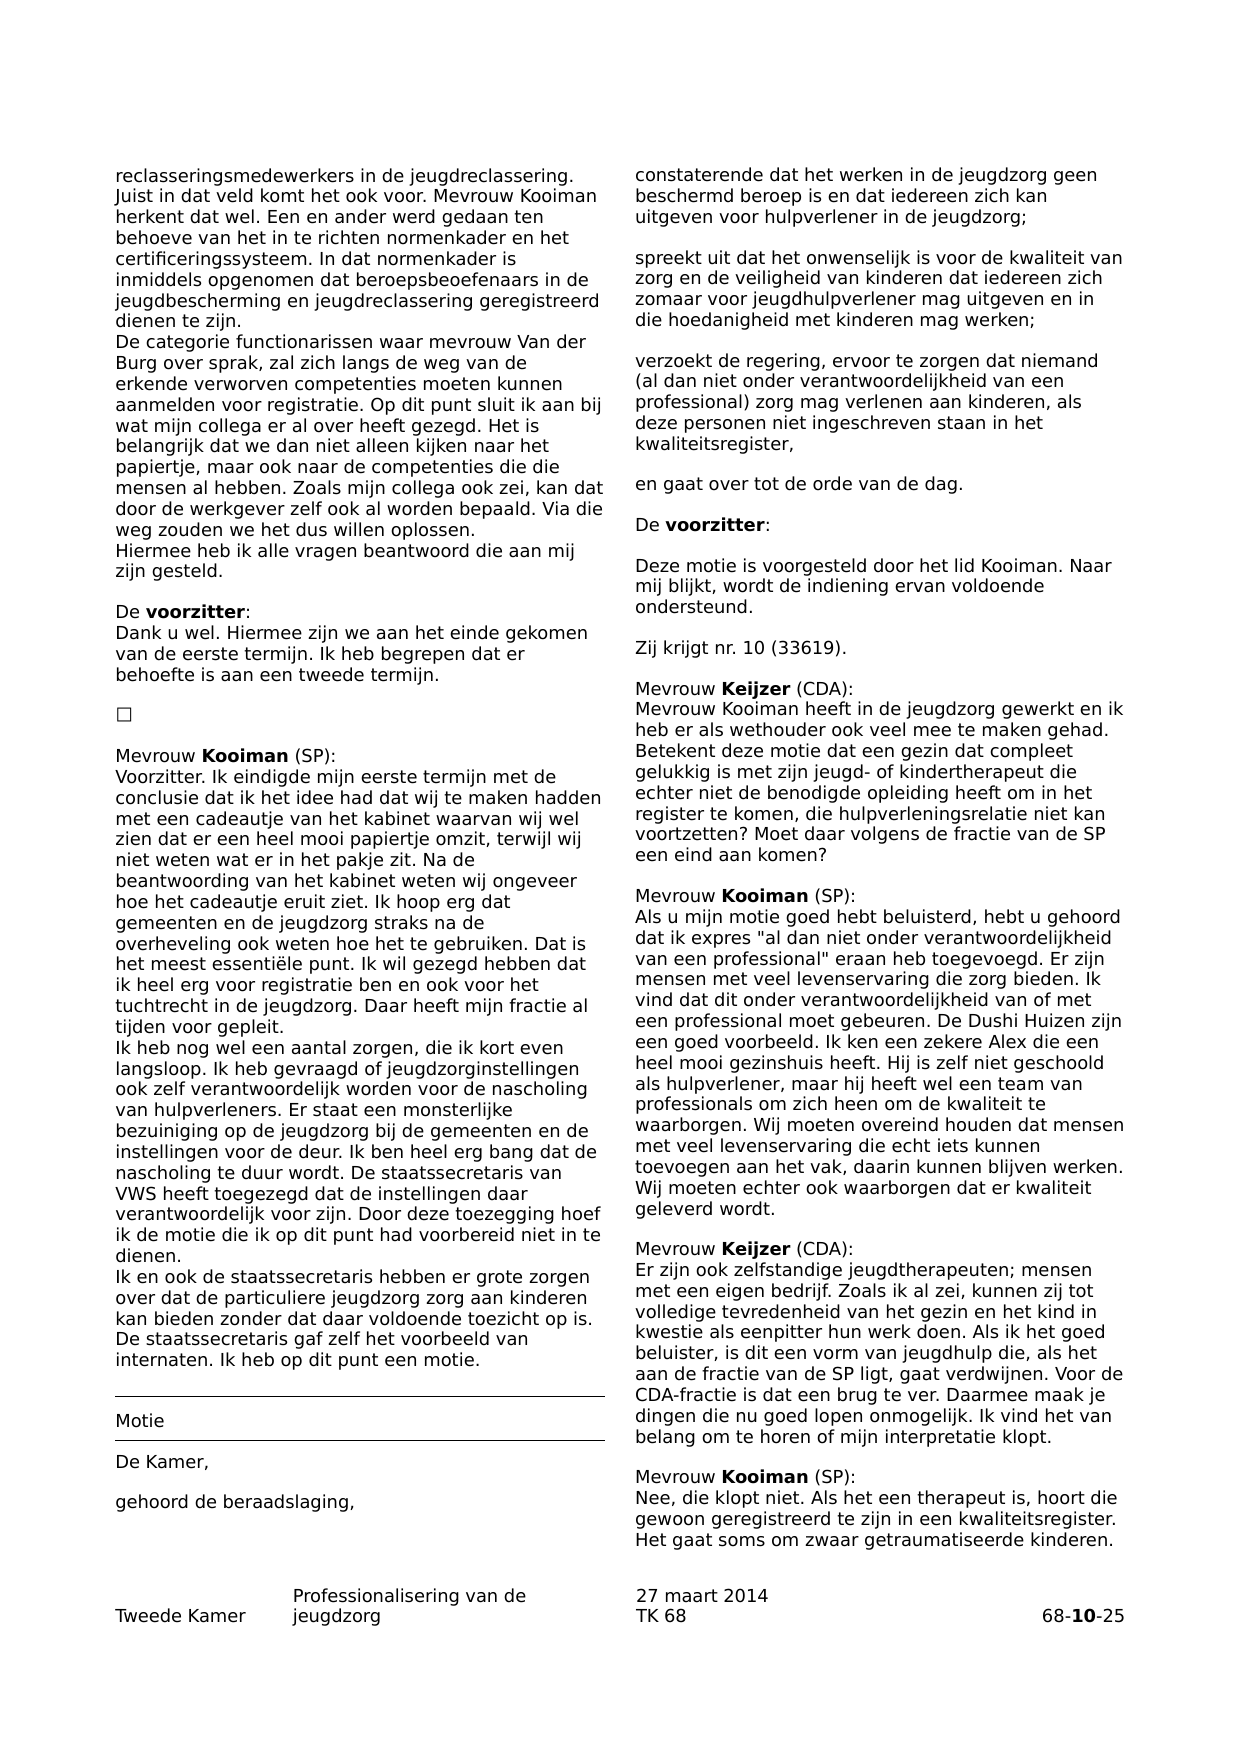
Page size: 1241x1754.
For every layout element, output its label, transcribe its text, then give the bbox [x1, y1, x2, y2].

text De voorzitter: [635, 515, 1125, 536]
text constaterende dat het werken in de jeugdzorg geen beschermd beroep is en dat iedereen zich kan uitgeven voor hulpverlener in de jeugdzorg; [635, 165, 1125, 227]
text Dank u wel. Hiermee zijn we aan het einde gekomen van de eerste termijn. Ik heb begrepen dat er behoefte is aan een tweede termijn. [115, 623, 605, 685]
text Ik heb nog wel een aantal zorgen, die ik kort even langsloop. Ik heb gevraagd of jeugdzorginstellingen ook zelf verantwoordelijk worden voor de nascholing van hulpverleners. Er staat een monsterlijke bezuiniging op de jeugdzorg bij de gemeenten en de instellingen voor de deur. Ik ben heel erg bang dat de nascholing te duur wordt. De staatssecretaris van VWS heeft toegezegd dat de instellingen daar verantwoordelijk voor zijn. Door deze toezegging hoef ik de motie die ik op dit punt had voorbereid niet in te dienen. [115, 1037, 605, 1267]
text Nee, die klopt niet. Als het een therapeut is, hoort die gewoon geregistreerd te zijn in een kwaliteitsregister. Het gaat soms om zwaar getraumatiseerde kinderen. [635, 1488, 1125, 1551]
text Mevrouw Kooiman (SP): [635, 1467, 1125, 1488]
text Voorzitter. Ik eindigde mijn eerste termijn met de conclusie dat ik het idee had dat wij te maken hadden met een cadeautje van het kabinet waarvan wij wel zien dat er een heel mooi papiertje omzit, terwijl wij niet weten wat er in het pakje zit. Na de beantwoording van het kabinet weten wij ongeveer hoe het cadeautje eruit ziet. Ik hoop erg dat gemeenten en de jeugdzorg straks na de overheveling ook weten hoe het te gebruiken. Dat is het meest essentiële punt. Ik wil gezegd hebben dat ik heel erg voor registratie ben en ook voor het tuchtrecht in de jeugdzorg. Daar heeft mijn fractie al tijden voor gepleit. [115, 767, 605, 1037]
text en gaat over tot de orde van de dag. [635, 474, 1125, 495]
text De categorie functionarissen waar mevrouw Van der Burg over sprak, zal zich langs de weg van de erkende verworven competenties moeten kunnen aanmelden voor registratie. Op dit punt sluit ik aan bij wat mijn collega er al over heeft gezegd. Het is belangrijk dat we dan niet alleen kijken naar het papiertje, maar ook naar de competenties die die mensen al hebben. Zoals mijn collega ook zei, kan dat door de werkgever zelf ook al worden bepaald. Via die weg zouden we het dus willen oplossen. [115, 332, 605, 540]
text spreekt uit dat het onwenselijk is voor de kwaliteit van zorg en de veiligheid van kinderen dat iedereen zich zomaar voor jeugdhulpverlener mag uitgeven en in die hoedanigheid met kinderen mag werken; [635, 247, 1125, 330]
text Mevrouw Kooiman heeft in de jeugdzorg gewerkt en ik heb er als wethouder ook veel mee te maken gehad. Betekent deze motie dat een gezin dat compleet gelukkig is met zijn jeugd- of kindertherapeut die echter niet de benodigde opleiding heeft om in het register te komen, die hulpverleningsrelatie niet kan voortzetten? Moet daar volgens de fractie van de SP een eind aan komen? [635, 699, 1125, 866]
text reclasseringsmedewerkers in de jeugdreclassering. Juist in dat veld komt het ook voor. Mevrouw Kooiman herkent dat wel. Een en ander werd gedaan ten behoeve van het in te richten normenkader en het certificeringssysteem. In dat normenkader is inmiddels opgenomen dat beroepsbeoefenaars in de jeugdbescherming en jeugdreclassering geregistreerd dienen te zijn. [115, 165, 605, 332]
text Hiermee heb ik alle vragen beantwoord die aan mij zijn gesteld. [115, 540, 605, 582]
text Deze motie is voorgesteld door het lid Kooiman. Naar mij blijkt, wordt de indiening ervan voldoende ondersteund. [635, 556, 1125, 618]
text Motie [115, 1411, 605, 1431]
text Als u mijn motie goed hebt beluisterd, hebt u gehoord dat ik expres "al dan niet onder verantwoordelijkheid van een professional" eraan heb toegevoegd. Er zijn mensen met veel levenservaring die zorg bieden. Ik vind dat dit onder verantwoordelijkheid van of met een professional moet gebeuren. De Dushi Huizen zijn een goed voorbeeld. Ik ken een zekere Alex die een heel mooi gezinshuis heeft. Hij is zelf niet geschoold als hulpverlener, maar hij heeft wel een team van professionals om zich heen om de kwaliteit te waarborgen. Wij moeten overeind houden dat mensen met veel levenservaring die echt iets kunnen toevoegen aan het vak, daarin kunnen blijven werken. Wij moeten echter ook waarborgen dat er kwaliteit geleverd wordt. [635, 907, 1125, 1219]
text verzoekt de regering, ervoor te zorgen dat niemand (al dan niet onder verantwoordelijkheid van een professional) zorg mag verlenen aan kinderen, als deze personen niet ingeschreven staan in het kwaliteitsregister, [635, 350, 1125, 454]
text De Kamer, [115, 1451, 605, 1472]
text Mevrouw Keijzer (CDA): [635, 1239, 1125, 1260]
text Ik en ook de staatssecretaris hebben er grote zorgen over dat de particuliere jeugdzorg zorg aan kinderen kan bieden zonder dat daar voldoende toezicht op is. De staatssecretaris gaf zelf het voorbeeld van internaten. Ik heb op dit punt een motie. [115, 1267, 605, 1371]
text Mevrouw Kooiman (SP): [635, 886, 1125, 907]
text gehoord de beraadslaging, [115, 1492, 605, 1513]
text Mevrouw Keijzer (CDA): [635, 678, 1125, 699]
text ⬜ [115, 705, 605, 726]
text Zij krijgt nr. 10 (33619). [635, 638, 1125, 658]
text Mevrouw Kooiman (SP): [115, 746, 605, 767]
text Er zijn ook zelfstandige jeugdtherapeuten; mensen met een eigen bedrijf. Zoals ik al zei, kunnen zij tot volledige tevredenheid van het gezin en het kind in kwestie als eenpitter hun werk doen. Als ik het goed beluister, is dit een vorm van jeugdhulp die, als het aan de fractie van de SP ligt, gaat verdwijnen. Voor de CDA-fractie is dat een brug te ver. Daarmee maak je dingen die nu goed lopen onmogelijk. Ik vind het van belang om te horen of mijn interpretatie klopt. [635, 1260, 1125, 1447]
text De voorzitter: [115, 602, 605, 623]
